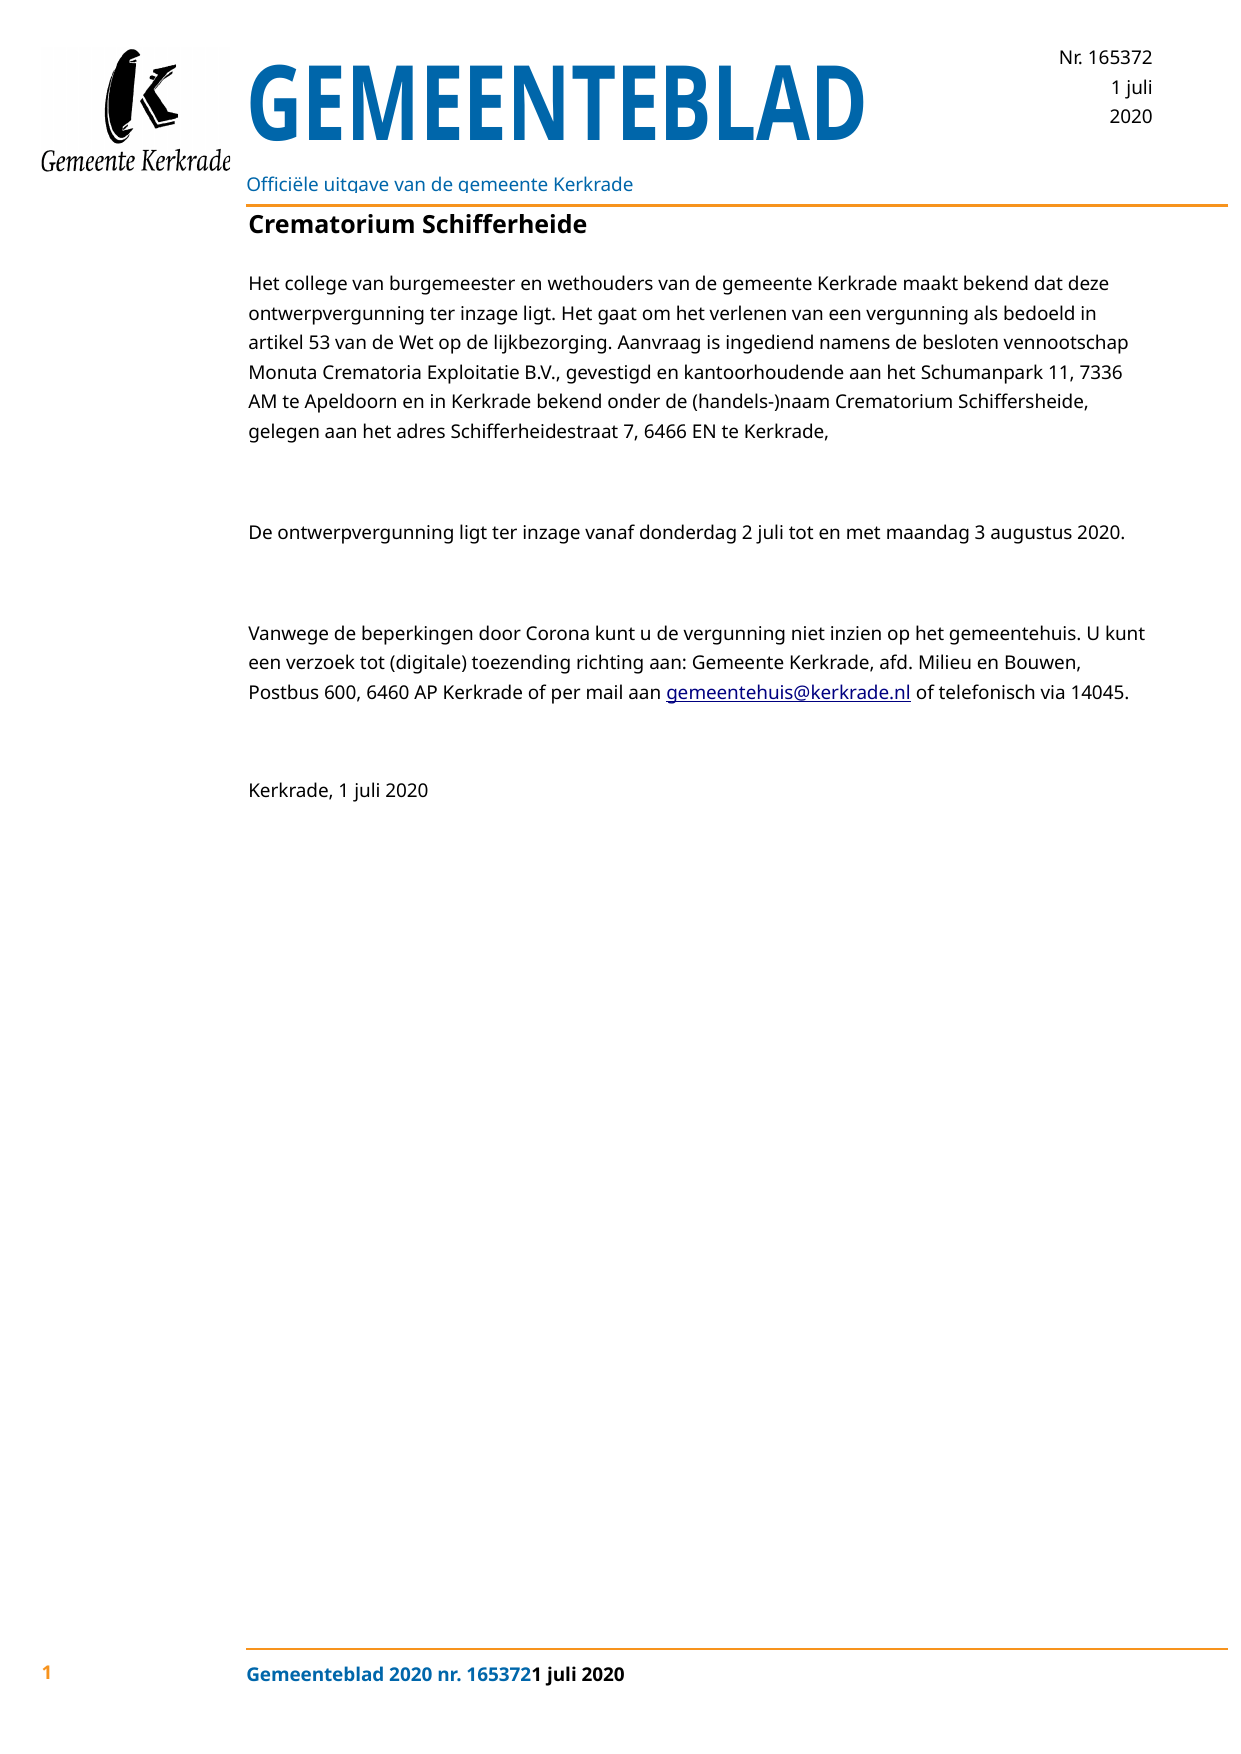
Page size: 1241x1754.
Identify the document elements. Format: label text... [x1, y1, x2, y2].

text Crematorium Schifferheide [248, 207, 1152, 241]
text Kerkrade, 1 juli 2020 [248, 777, 1152, 803]
text De ontwerpvergunning ligt ter inzage vanaf donderdag 2 juli tot en met maandag 3 augustus 2020. [248, 519, 1152, 545]
text Het college van burgemeester en wethouders van de gemeente Kerkrade maakt bekend dat deze ontwerpvergunning ter inzage ligt. Het gaat om het verlenen van een vergunning als bedoeld in artikel 53 van de Wet op de lijkbezorging. Aanvraag is ingediend namens de besloten vennootschap Monuta Crematoria Exploitatie B.V., gevestigd en kantoorhoudende aan het Schumanpark 11, 7336 AM te Apeldoorn en in Kerkrade bekend onder de (handels-)naam Crematorium Schiffersheide, gelegen aan het adres Schifferheidestraat 7, 6466 EN te Kerkrade, [248, 270, 1152, 444]
picture [41, 47, 231, 172]
text Vanwege de beperkingen door Corona kunt u de vergunning niet inzien op het gemeentehuis. U kunt een verzoek tot (digitale) toezending richting aan: Gemeente Kerkrade, afd. Milieu en Bouwen, Postbus 600, 6460 AP Kerkrade of per mail aan gemeentehuis@kerkrade.nl of telefonisch via 14045. [248, 620, 1152, 705]
